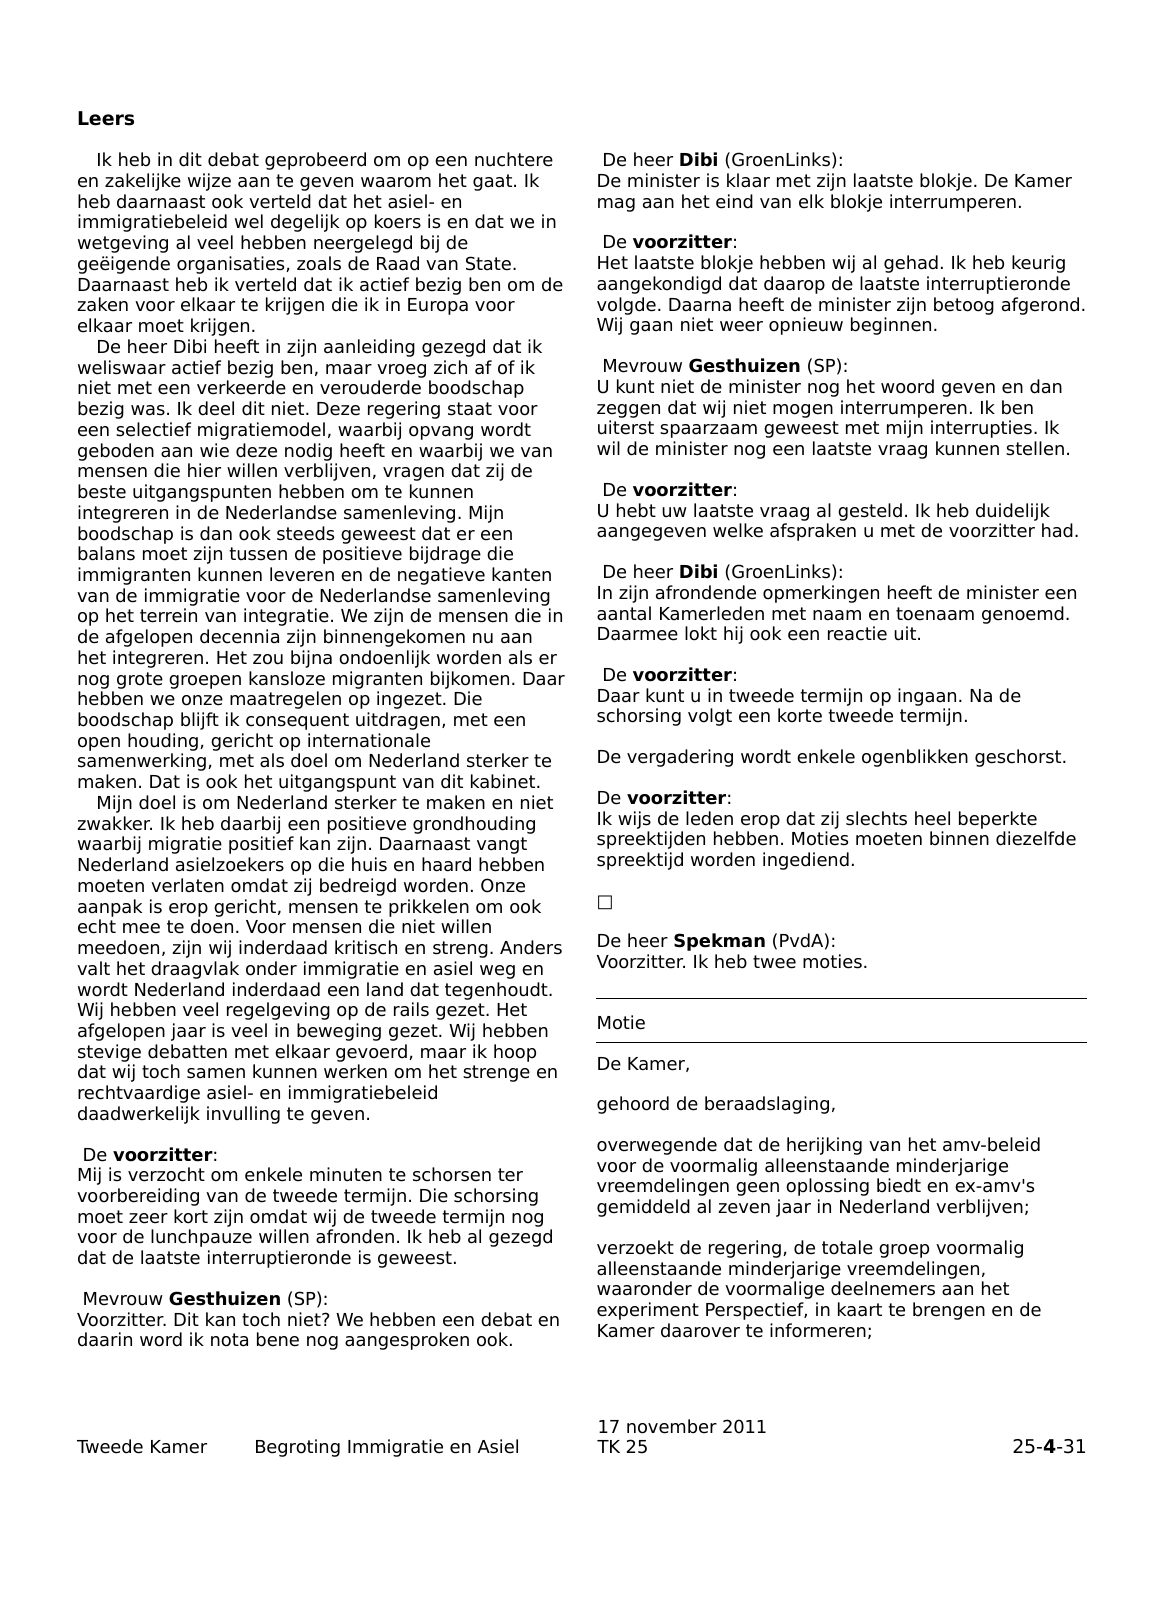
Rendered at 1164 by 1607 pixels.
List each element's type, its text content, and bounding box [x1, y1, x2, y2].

text De heer Dibi (GroenLinks): [596, 562, 1087, 583]
text Het laatste blokje hebben wij al gehad. Ik heb keurig aangekondigd dat daarop de laatste interruptieronde volgde. Daarna heeft de minister zijn betoog afgerond. Wij gaan niet weer opnieuw beginnen. [596, 253, 1087, 336]
text De minister is klaar met zijn laatste blokje. De Kamer mag aan het eind van elk blokje interrumperen. [596, 171, 1087, 212]
text Voorzitter. Ik heb twee moties. [596, 952, 1087, 973]
text U hebt uw laatste vraag al gesteld. Ik heb duidelijk aangegeven welke afspraken u met de voorzitter had. [596, 500, 1087, 542]
text De heer Dibi (GroenLinks): [596, 150, 1087, 171]
text Mijn doel is om Nederland sterker te maken en niet zwakker. Ik heb daarbij een positieve grondhouding waarbij migratie positief kan zijn. Daarnaast vangt Nederland asielzoekers op die huis en haard hebben moeten verlaten omdat zij bedreigd worden. Onze aanpak is erop gericht, mensen te prikkelen om ook echt mee te doen. Voor mensen die niet willen meedoen, zijn wij inderdaad kritisch en streng. Anders valt het draagvlak onder immigratie en asiel weg en wordt Nederland inderdaad een land dat tegenhoudt. Wij hebben veel regelgeving op de rails gezet. Het afgelopen jaar is veel in beweging gezet. Wij hebben stevige debatten met elkaar gevoerd, maar ik hoop dat wij toch samen kunnen werken om het strenge en rechtvaardige asiel- en immigratiebeleid daadwerkelijk invulling te geven. [77, 793, 567, 1124]
text De voorzitter: [77, 1144, 567, 1165]
text De voorzitter: [596, 665, 1087, 686]
text De Kamer, [596, 1053, 1087, 1074]
text In zijn afrondende opmerkingen heeft de minister een aantal Kamerleden met naam en toenaam genoemd. Daarmee lokt hij ook een reactie uit. [596, 583, 1087, 645]
text De voorzitter: [596, 788, 1087, 808]
text U kunt niet de minister nog het woord geven en dan zeggen dat wij niet mogen interrumperen. Ik ben uiterst spaarzaam geweest met mijn interrupties. Ik wil de minister nog een laatste vraag kunnen stellen. [596, 377, 1087, 460]
text Mevrouw Gesthuizen (SP): [77, 1289, 567, 1309]
text Ik wijs de leden erop dat zij slechts heel beperkte spreektijden hebben. Moties moeten binnen diezelfde spreektijd worden ingediend. [596, 808, 1087, 871]
text De vergadering wordt enkele ogenblikken geschorst. [596, 747, 1087, 768]
text De heer Spekman (PvdA): [596, 931, 1087, 952]
text Mevrouw Gesthuizen (SP): [596, 356, 1087, 377]
text overwegende dat de herijking van het amv-beleid voor de voormalig alleenstaande minderjarige vreemdelingen geen oplossing biedt en ex-amv's gemiddeld al zeven jaar in Nederland verblijven; [596, 1135, 1087, 1218]
text De voorzitter: [596, 232, 1087, 253]
text De voorzitter: [596, 480, 1087, 500]
text Voorzitter. Dit kan toch niet? We hebben een debat en daarin word ik nota bene nog aangesproken ook. [77, 1309, 567, 1351]
text Motie [596, 1013, 1087, 1033]
text Mij is verzocht om enkele minuten te schorsen ter voorbereiding van de tweede termijn. Die schorsing moet zeer kort zijn omdat wij de tweede termijn nog voor de lunchpauze willen afronden. Ik heb al gezegd dat de laatste interruptieronde is geweest. [77, 1165, 567, 1269]
text Ik heb in dit debat geprobeerd om op een nuchtere en zakelijke wijze aan te geven waarom het gaat. Ik heb daarnaast ook verteld dat het asiel- en immigratiebeleid wel degelijk op koers is en dat we in wetgeving al veel hebben neergelegd bij de geëigende organisaties, zoals de Raad van State. Daarnaast heb ik verteld dat ik actief bezig ben om de zaken voor elkaar te krijgen die ik in Europa voor elkaar moet krijgen. [77, 150, 567, 337]
text gehoord de beraadslaging, [596, 1094, 1087, 1115]
text Daar kunt u in tweede termijn op ingaan. Na de schorsing volgt een korte tweede termijn. [596, 686, 1087, 727]
text verzoekt de regering, de totale groep voormalig alleenstaande minderjarige vreemdelingen, waaronder de voormalige deelnemers aan het experiment Perspectief, in kaart te brengen en de Kamer daarover te informeren; [596, 1238, 1087, 1341]
text □ [596, 891, 1087, 911]
text De heer Dibi heeft in zijn aanleiding gezegd dat ik weliswaar actief bezig ben, maar vroeg zich af of ik niet met een verkeerde en verouderde boodschap bezig was. Ik deel dit niet. Deze regering staat voor een selectief migratiemodel, waarbij opvang wordt geboden aan wie deze nodig heeft en waarbij we van mensen die hier willen verblijven, vragen dat zij de beste uitgangspunten hebben om te kunnen integreren in de Nederlandse samenleving. Mijn boodschap is dan ook steeds geweest dat er een balans moet zijn tussen de positieve bijdrage die immigranten kunnen leveren en de negatieve kanten van de immigratie voor de Nederlandse samenleving op het terrein van integratie. We zijn de mensen die in de afgelopen decennia zijn binnengekomen nu aan het integreren. Het zou bijna ondoenlijk worden als er nog grote groepen kansloze migranten bijkomen. Daar hebben we onze maatregelen op ingezet. Die boodschap blijft ik consequent uitdragen, met een open houding, gericht op internationale samenwerking, met als doel om Nederland sterker te maken. Dat is ook het uitgangspunt van dit kabinet. [77, 337, 567, 793]
